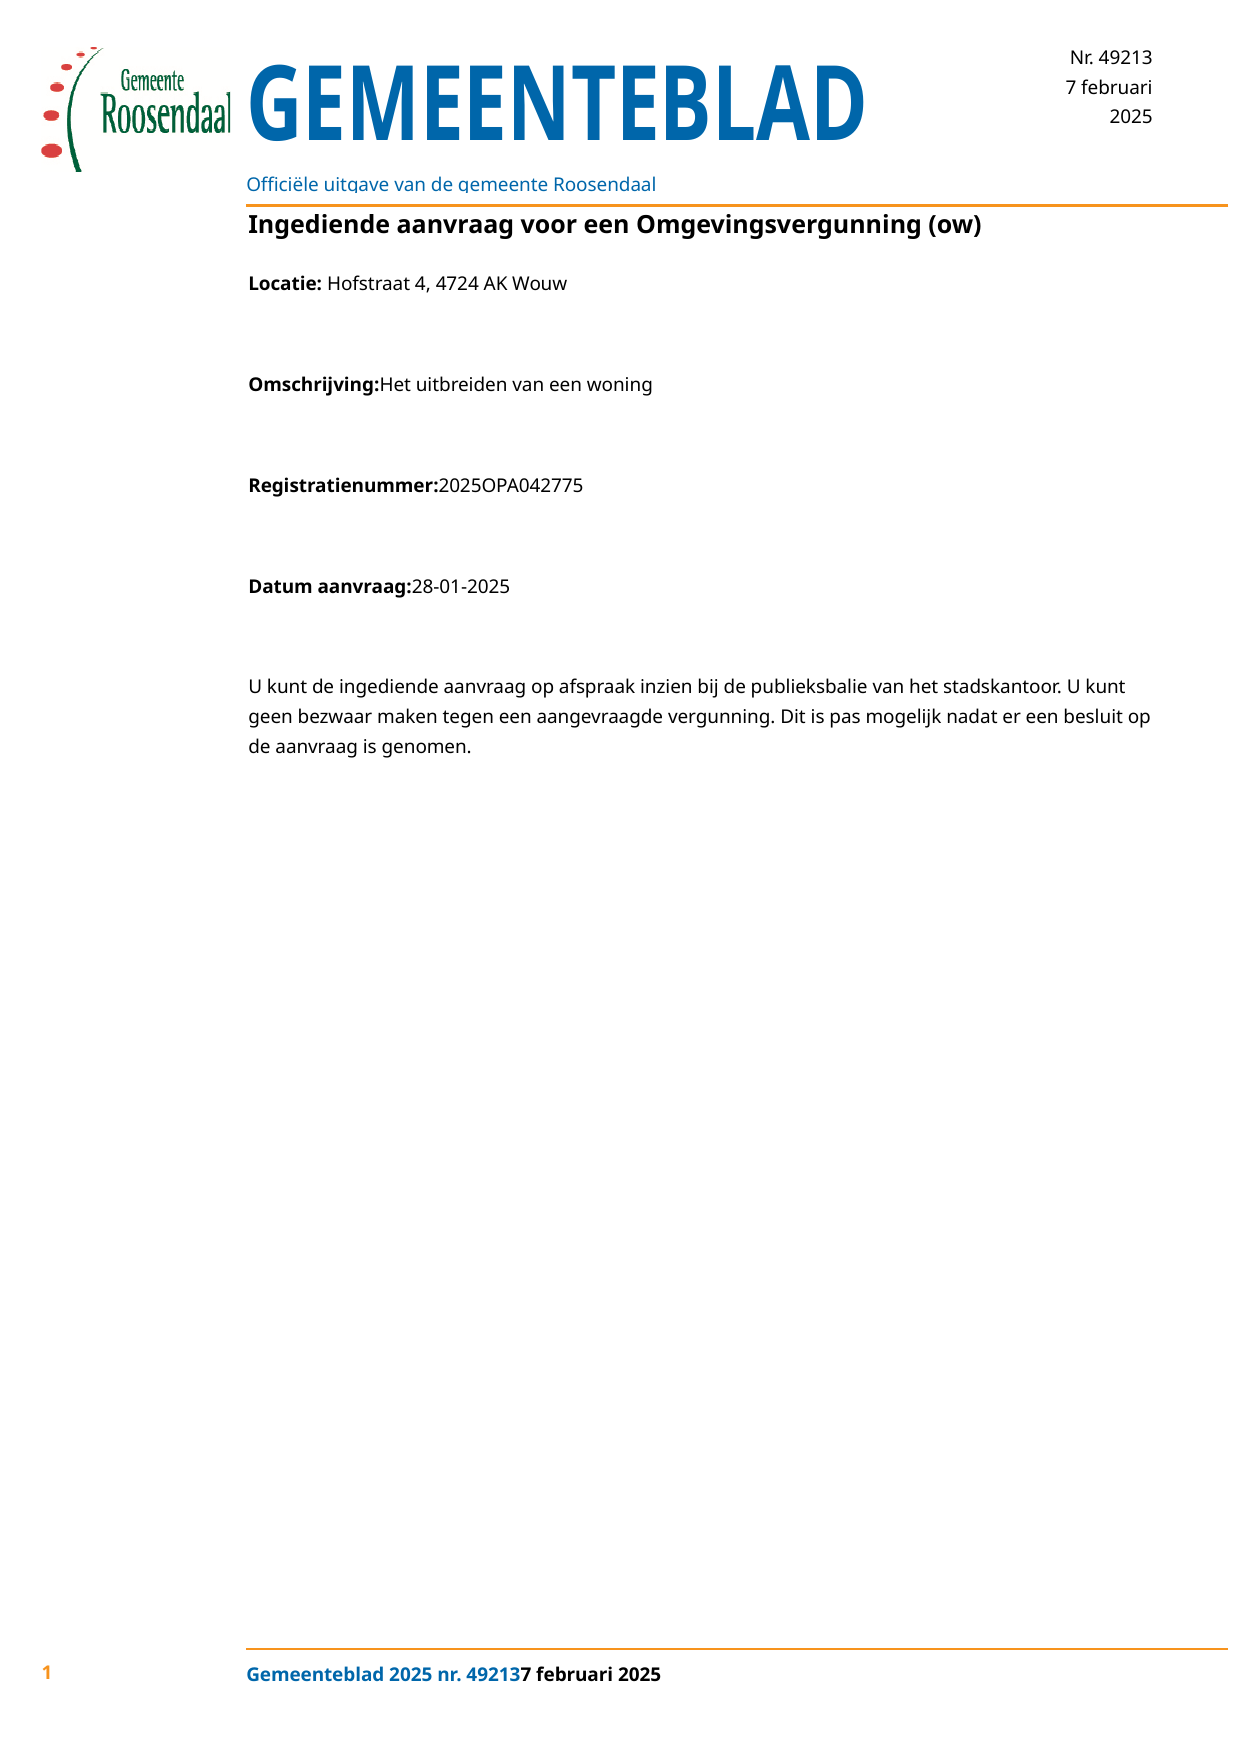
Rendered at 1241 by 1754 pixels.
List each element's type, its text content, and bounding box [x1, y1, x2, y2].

text Registratienummer:2025OPA042775 [248, 472, 1152, 498]
text Ingediende aanvraag voor een Omgevingsvergunning (ow) [248, 207, 1152, 241]
text Locatie: Hofstraat 4, 4724 AK Wouw [248, 270, 1152, 296]
text Omschrijving:Het uitbreiden van een woning [248, 371, 1152, 397]
text U kunt de ingediende aanvraag op afspraak inzien bij de publieksbalie van het stadskantoor. U kunt geen bezwaar maken tegen een aangevraagde vergunning. Dit is pas mogelijk nadat er een besluit op de aanvraag is genomen. [248, 674, 1152, 758]
picture [41, 47, 231, 172]
text Datum aanvraag:28-01-2025 [248, 573, 1152, 598]
